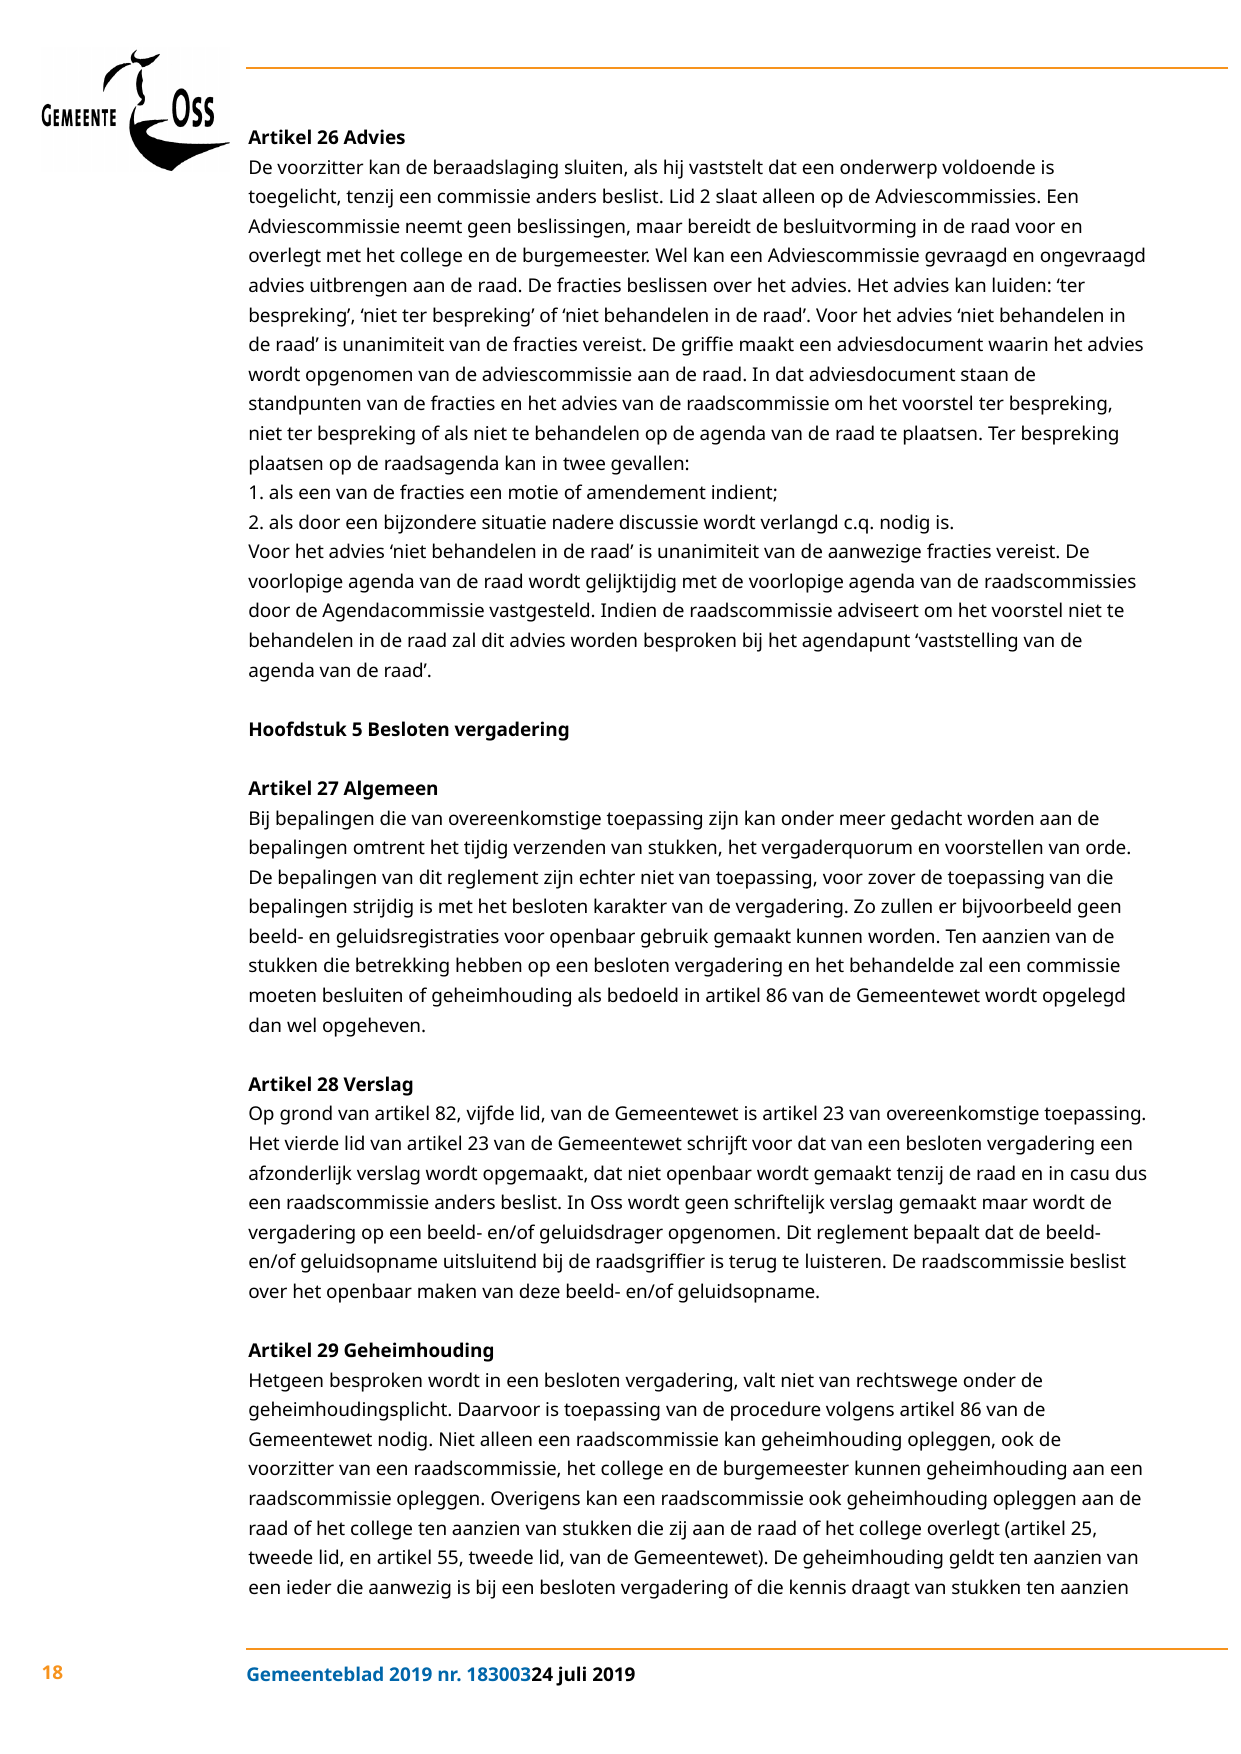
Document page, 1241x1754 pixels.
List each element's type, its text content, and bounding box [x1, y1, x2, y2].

text Op grond van artikel 82, vijfde lid, van de Gemeentewet is artikel 23 van overeenkomstige toepassing. Het vierde lid van artikel 23 van de Gemeentewet schrijft voor dat van een besloten vergadering een afzonderlijk verslag wordt opgemaakt, dat niet openbaar wordt gemaakt tenzij de raad en in casu dus een raadscommissie anders beslist. In Oss wordt geen schriftelijk verslag gemaakt maar wordt de vergadering op een beeld- en/of geluidsdrager opgenomen. Dit reglement bepaalt dat de beeld- en/of geluidsopname uitsluitend bij de raadsgriffier is terug te luisteren. De raadscommissie beslist over het openbaar maken van deze beeld- en/of geluidsopname. [248, 1101, 1152, 1304]
text Hoofdstuk 5 Besloten vergadering [248, 716, 1152, 742]
text Artikel 29 Geheimhouding [248, 1337, 1152, 1363]
text Artikel 26 Advies [248, 124, 1152, 150]
text Hetgeen besproken wordt in een besloten vergadering, valt niet van rechtswege onder de geheimhoudingsplicht. Daarvoor is toepassing van de procedure volgens artikel 86 van de Gemeentewet nodig. Niet alleen een raadscommissie kan geheimhouding opleggen, ook de voorzitter van een raadscommissie, het college en de burgemeester kunnen geheimhouding aan een raadscommissie opleggen. Overigens kan een raadscommissie ook geheimhouding opleggen aan de raad of het college ten aanzien van stukken die zij aan de raad of het college overlegt (artikel 25, tweede lid, en artikel 55, tweede lid, van de Gemeentewet). De geheimhouding geldt ten aanzien van een ieder die aanwezig is bij een besloten vergadering of die kennis draagt van stukken ten aanzien [248, 1367, 1152, 1600]
text 2. als door een bijzondere situatie nadere discussie wordt verlangd c.q. nodig is. [248, 509, 1152, 535]
text 1. als een van de fracties een motie of amendement indient; [248, 479, 1152, 505]
text Bij bepalingen die van overeenkomstige toepassing zijn kan onder meer gedacht worden aan de bepalingen omtrent het tijdig verzenden van stukken, het vergaderquorum en voorstellen van orde. De bepalingen van dit reglement zijn echter niet van toepassing, voor zover de toepassing van die bepalingen strijdig is met het besloten karakter van de vergadering. Zo zullen er bijvoorbeeld geen beeld- en geluidsregistraties voor openbaar gebruik gemaakt kunnen worden. Ten aanzien van de stukken die betrekking hebben op een besloten vergadering en het behandelde zal een commissie moeten besluiten of geheimhouding als bedoeld in artikel 86 van de Gemeentewet wordt opgelegd dan wel opgeheven. [248, 805, 1152, 1038]
text De voorzitter kan de beraadslaging sluiten, als hij vaststelt dat een onderwerp voldoende is toegelicht, tenzij een commissie anders beslist. Lid 2 slaat alleen op de Adviescommissies. Een Adviescommissie neemt geen beslissingen, maar bereidt de besluitvorming in de raad voor en overlegt met het college en de burgemeester. Wel kan een Adviescommissie gevraagd en ongevraagd advies uitbrengen aan de raad. De fracties beslissen over het advies. Het advies kan luiden: ‘ter bespreking’, ‘niet ter bespreking’ of ‘niet behandelen in de raad’. Voor het advies ‘niet behandelen in de raad’ is unanimiteit van de fracties vereist. De griffie maakt een adviesdocument waarin het advies wordt opgenomen van de adviescommissie aan de raad. In dat adviesdocument staan de standpunten van de fracties en het advies van de raadscommissie om het voorstel ter bespreking, niet ter bespreking of als niet te behandelen op de agenda van de raad te plaatsen. Ter bespreking plaatsen op de raadsagenda kan in twee gevallen: [248, 154, 1152, 476]
text Voor het advies ‘niet behandelen in de raad’ is unanimiteit van de aanwezige fracties vereist. De voorlopige agenda van de raad wordt gelijktijdig met de voorlopige agenda van de raadscommissies door de Agendacommissie vastgesteld. Indien de raadscommissie adviseert om het voorstel niet te behandelen in de raad zal dit advies worden besproken bij het agendapunt ‘vaststelling van de agenda van de raad’. [248, 538, 1152, 683]
text Artikel 28 Verslag [248, 1071, 1152, 1097]
picture [41, 47, 231, 172]
text Artikel 27 Algemeen [248, 775, 1152, 801]
